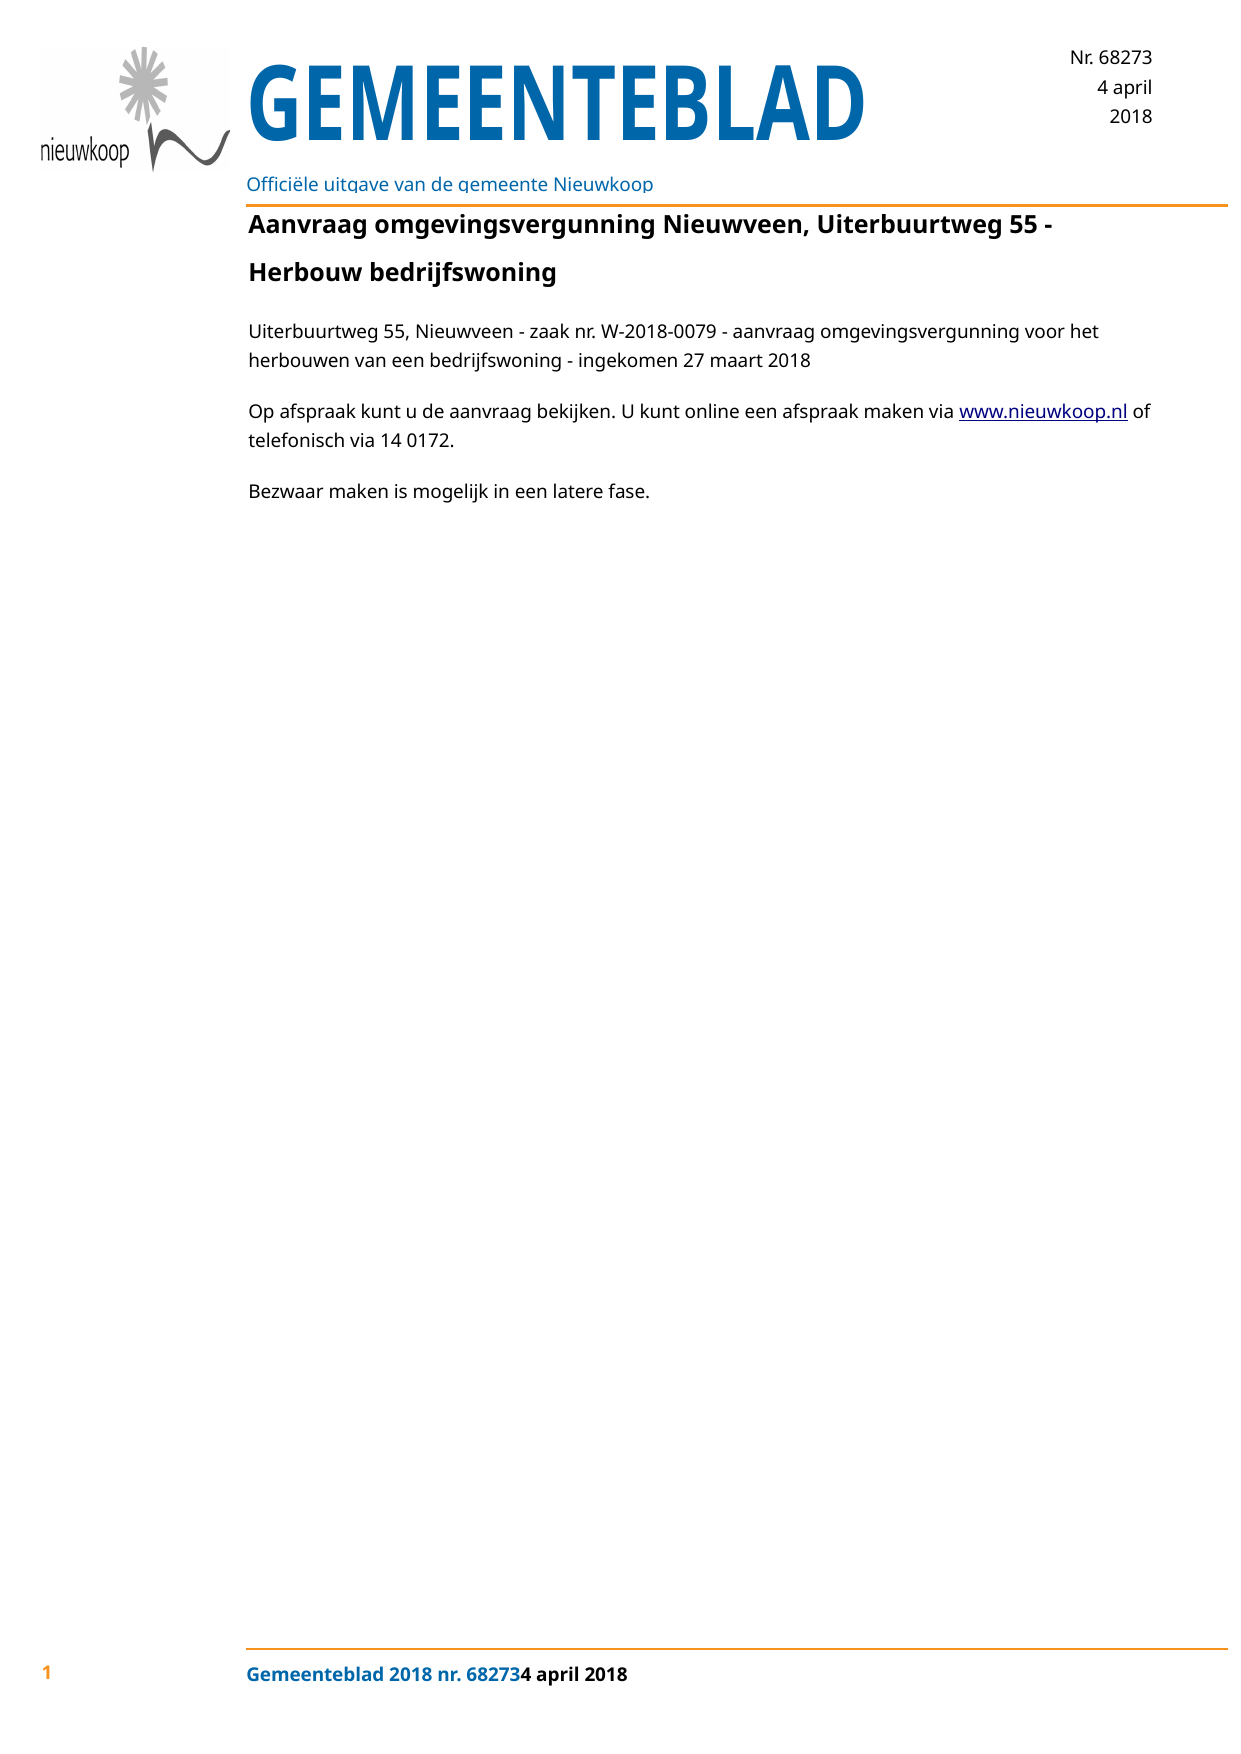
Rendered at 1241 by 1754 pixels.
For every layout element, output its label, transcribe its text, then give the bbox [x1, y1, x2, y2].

picture [41, 47, 231, 172]
text Op afspraak kunt u de aanvraag bekijken. U kunt online een afspraak maken via www.nieuwkoop.nl of telefonisch via 14 0172. [248, 398, 1152, 453]
text Aanvraag omgevingsvergunning Nieuwveen, Uiterbuurtweg 55 - Herbouw bedrijfswoning [248, 207, 1152, 288]
text Bezwaar maken is mogelijk in een latere fase. [248, 478, 1152, 504]
text Uiterbuurtweg 55, Nieuwveen - zaak nr. W-2018-0079 - aanvraag omgevingsvergunning voor het herbouwen van een bedrijfswoning - ingekomen 27 maart 2018 [248, 318, 1152, 373]
